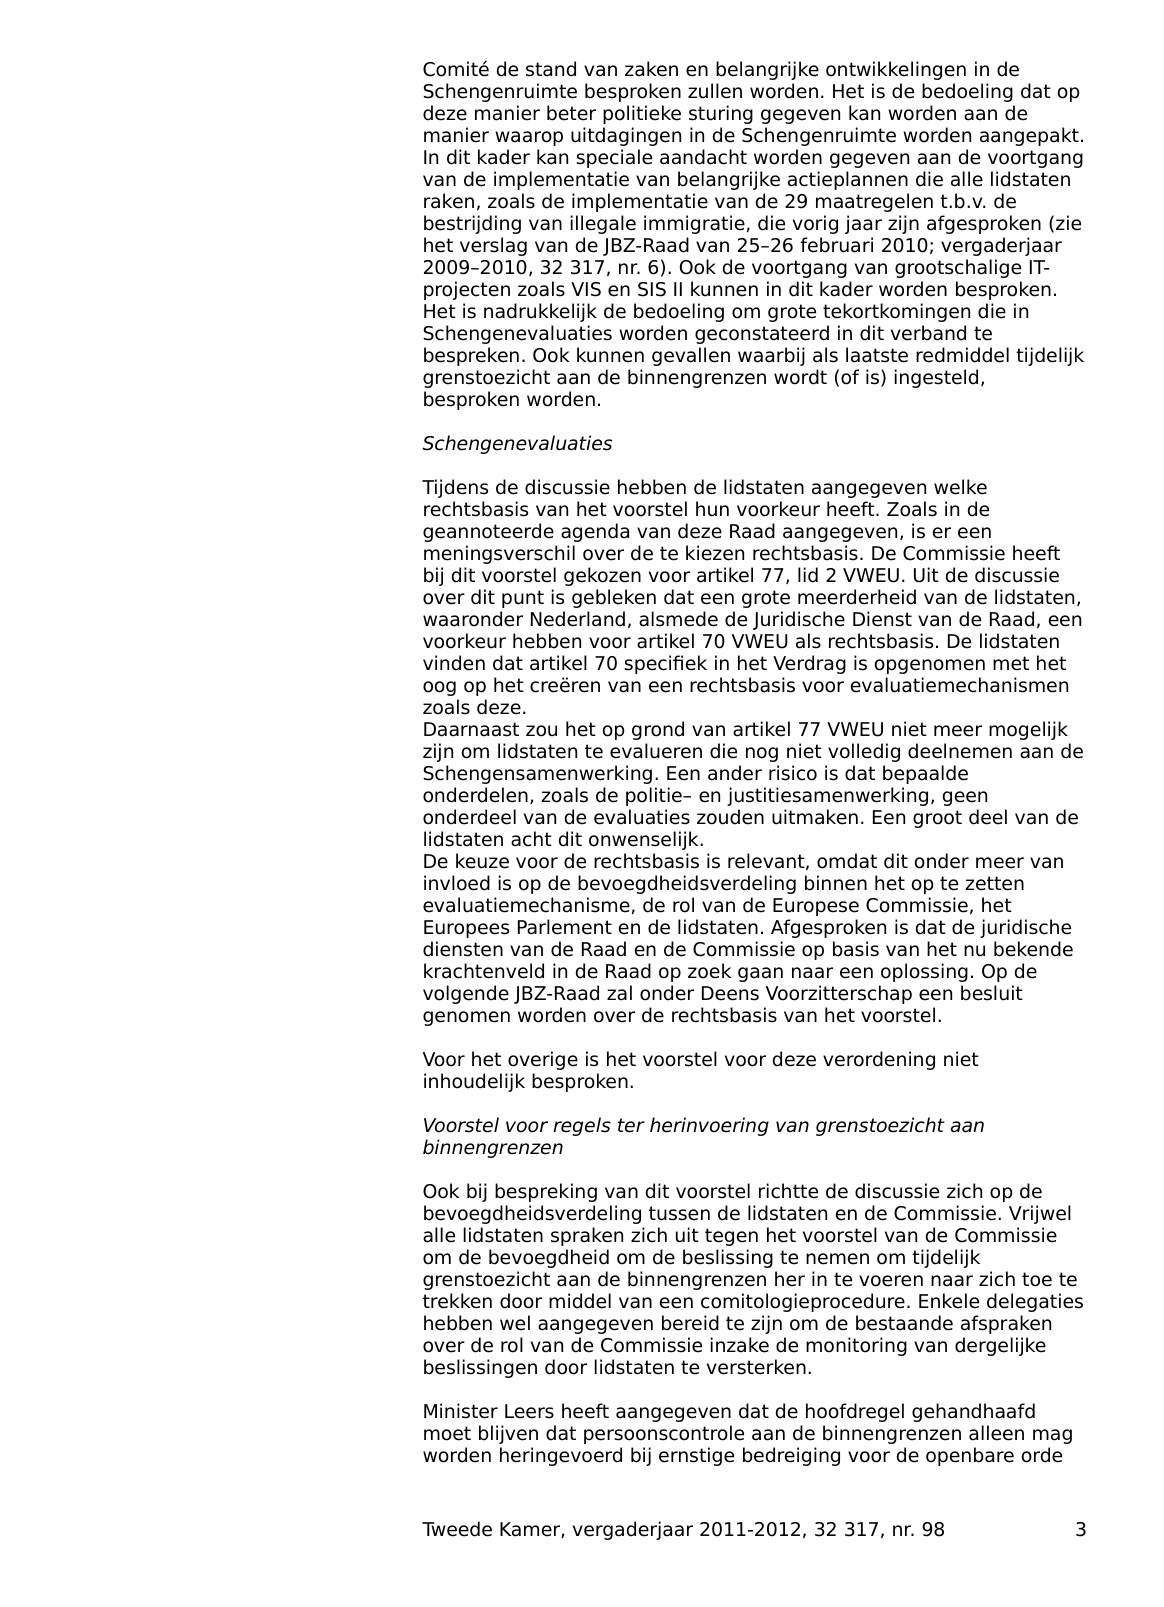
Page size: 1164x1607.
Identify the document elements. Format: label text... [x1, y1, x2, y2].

text De keuze voor de rechtsbasis is relevant, omdat dit onder meer van invloed is op de bevoegdheidsverdeling binnen het op te zetten evaluatiemechanisme, de rol van de Europese Commissie, het Europees Parlement en de lidstaten. Afgesproken is dat de juridische diensten van de Raad en de Commissie op basis van het nu bekende krachtenveld in de Raad op zoek gaan naar een oplossing. Op de volgende JBZ-Raad zal onder Deens Voorzitterschap een besluit genomen worden over de rechtsbasis van het voorstel. [422, 851, 1087, 1027]
subtitle Voorstel voor regels ter herinvoering van grenstoezicht aan binnengrenzen [422, 1115, 1087, 1159]
text Comité de stand van zaken en belangrijke ontwikkelingen in de Schengenruimte besproken zullen worden. Het is de bedoeling dat op deze manier beter politieke sturing gegeven kan worden aan de manier waarop uitdagingen in de Schengenruimte worden aangepakt. In dit kader kan speciale aandacht worden gegeven aan de voortgang van de implementatie van belangrijke actieplannen die alle lidstaten raken, zoals de implementatie van de 29 maatregelen t.b.v. de bestrijding van illegale immigratie, die vorig jaar zijn afgesproken (zie het verslag van de JBZ-Raad van 25–26 februari 2010; vergaderjaar 2009–2010, 32 317, nr. 6). Ook de voortgang van grootschalige IT-projecten zoals VIS en SIS II kunnen in dit kader worden besproken. Het is nadrukkelijk de bedoeling om grote tekortkomingen die in Schengenevaluaties worden geconstateerd in dit verband te bespreken. Ook kunnen gevallen waarbij als laatste redmiddel tijdelijk grenstoezicht aan de binnengrenzen wordt (of is) ingesteld, besproken worden. [422, 59, 1087, 411]
text Ook bij bespreking van dit voorstel richtte de discussie zich op de bevoegdheidsverdeling tussen de lidstaten en de Commissie. Vrijwel alle lidstaten spraken zich uit tegen het voorstel van de Commissie om de bevoegdheid om de beslissing te nemen om tijdelijk grenstoezicht aan de binnengrenzen her in te voeren naar zich toe te trekken door middel van een comitologieprocedure. Enkele delegaties hebben wel aangegeven bereid te zijn om de bestaande afspraken over de rol van de Commissie inzake de monitoring van dergelijke beslissingen door lidstaten te versterken. [422, 1181, 1087, 1379]
text Minister Leers heeft aangegeven dat de hoofdregel gehandhaafd moet blijven dat persoonscontrole aan de binnengrenzen alleen mag worden heringevoerd bij ernstige bedreiging voor de openbare orde [422, 1401, 1087, 1467]
text Tijdens de discussie hebben de lidstaten aangegeven welke rechtsbasis van het voorstel hun voorkeur heeft. Zoals in de geannoteerde agenda van deze Raad aangegeven, is er een meningsverschil over de te kiezen rechtsbasis. De Commissie heeft bij dit voorstel gekozen voor artikel 77, lid 2 VWEU. Uit de discussie over dit punt is gebleken dat een grote meerderheid van de lidstaten, waaronder Nederland, alsmede de Juridische Dienst van de Raad, een voorkeur hebben voor artikel 70 VWEU als rechtsbasis. De lidstaten vinden dat artikel 70 specifiek in het Verdrag is opgenomen met het oog op het creëren van een rechtsbasis voor evaluatiemechanismen zoals deze. [422, 477, 1087, 719]
subtitle Schengenevaluaties [422, 433, 1087, 455]
text Voor het overige is het voorstel voor deze verordening niet inhoudelijk besproken. [422, 1049, 1087, 1093]
text Daarnaast zou het op grond van artikel 77 VWEU niet meer mogelijk zijn om lidstaten te evalueren die nog niet volledig deelnemen aan de Schengensamenwerking. Een ander risico is dat bepaalde onderdelen, zoals de politie– en justitiesamenwerking, geen onderdeel van de evaluaties zouden uitmaken. Een groot deel van de lidstaten acht dit onwenselijk. [422, 719, 1087, 851]
